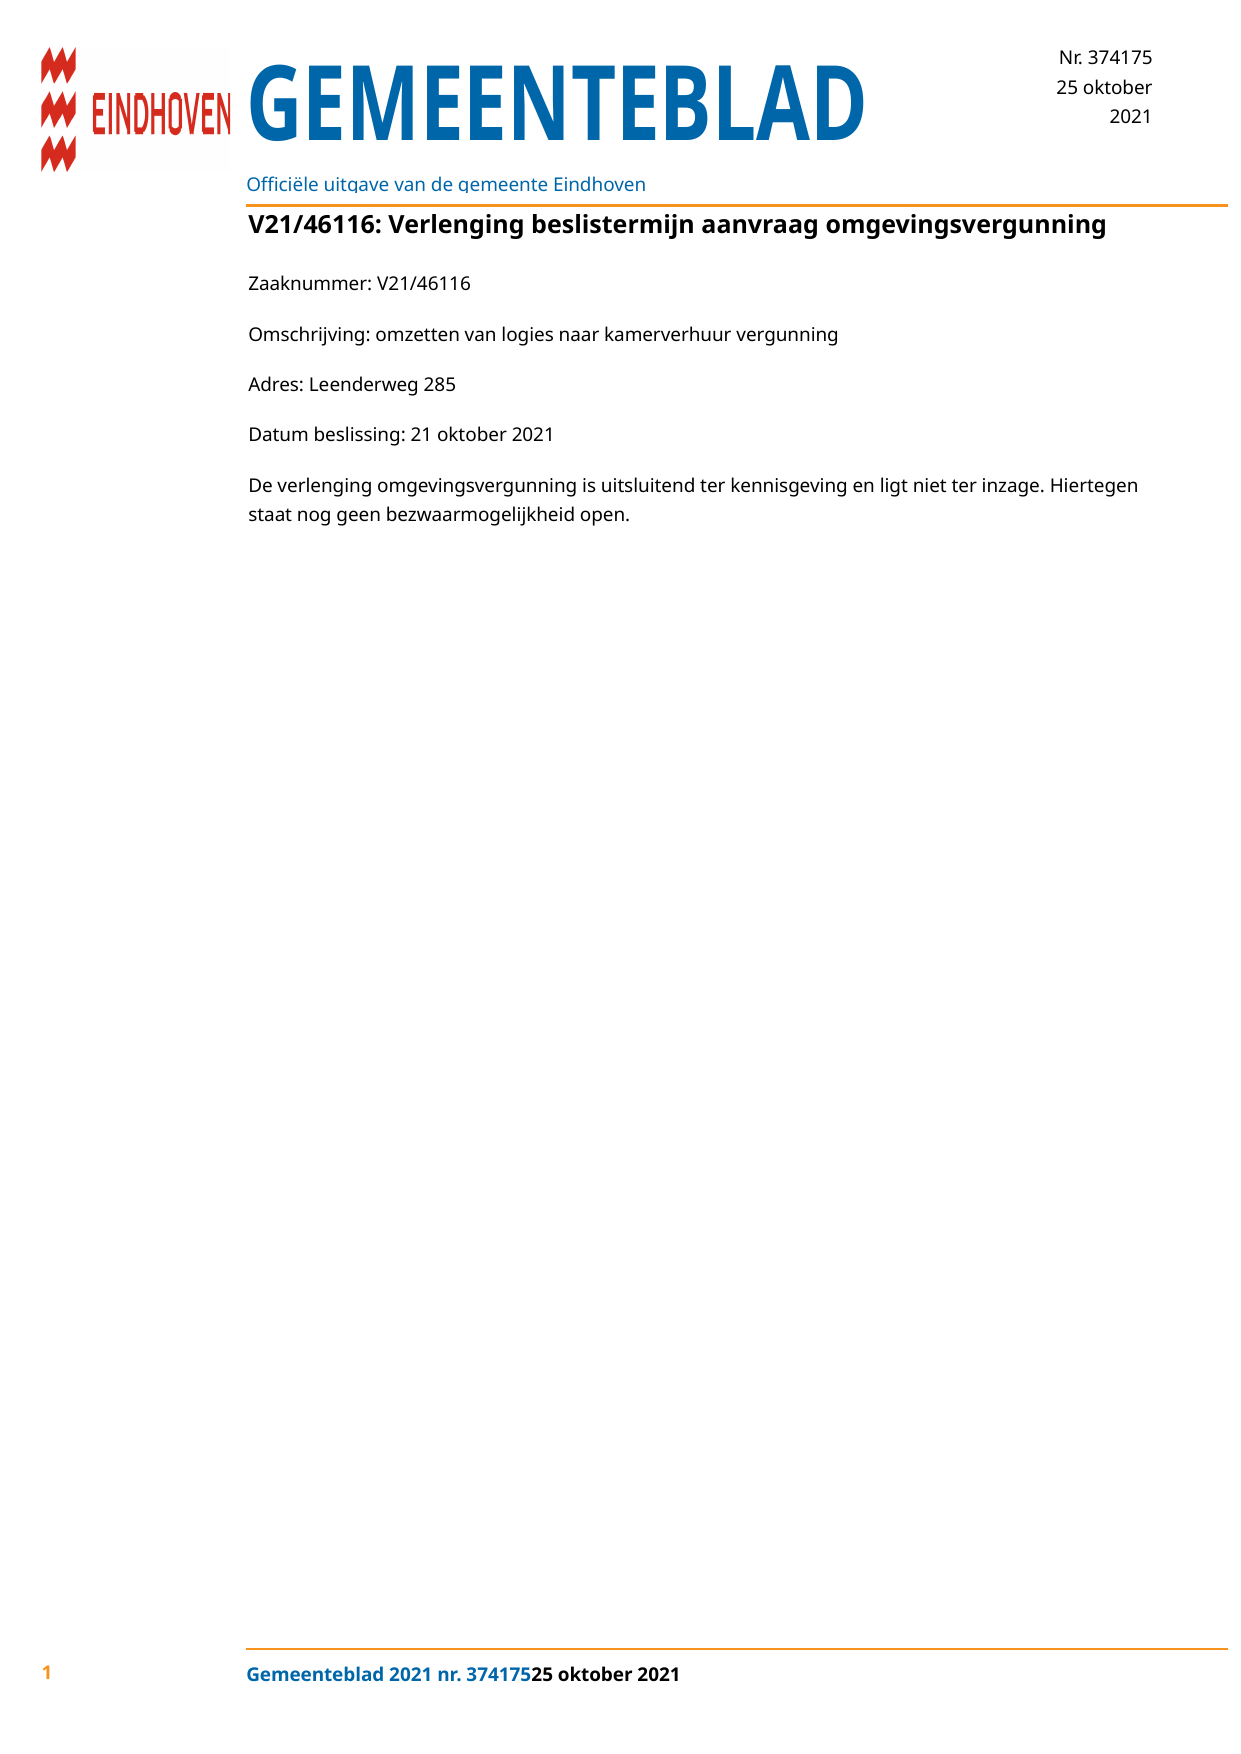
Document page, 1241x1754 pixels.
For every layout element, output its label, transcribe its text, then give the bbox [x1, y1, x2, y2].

picture [41, 47, 231, 172]
text De verlenging omgevingsvergunning is uitsluitend ter kennisgeving en ligt niet ter inzage. Hiertegen staat nog geen bezwaarmogelijkheid open. [248, 472, 1152, 527]
text Datum beslissing: 21 oktober 2021 [248, 422, 1152, 447]
text Omschrijving: omzetten van logies naar kamerverhuur vergunning [248, 321, 1152, 346]
text Zaaknummer: V21/46116 [248, 270, 1152, 296]
text V21/46116: Verlenging beslistermijn aanvraag omgevingsvergunning [248, 207, 1152, 241]
text Adres: Leenderweg 285 [248, 371, 1152, 397]
